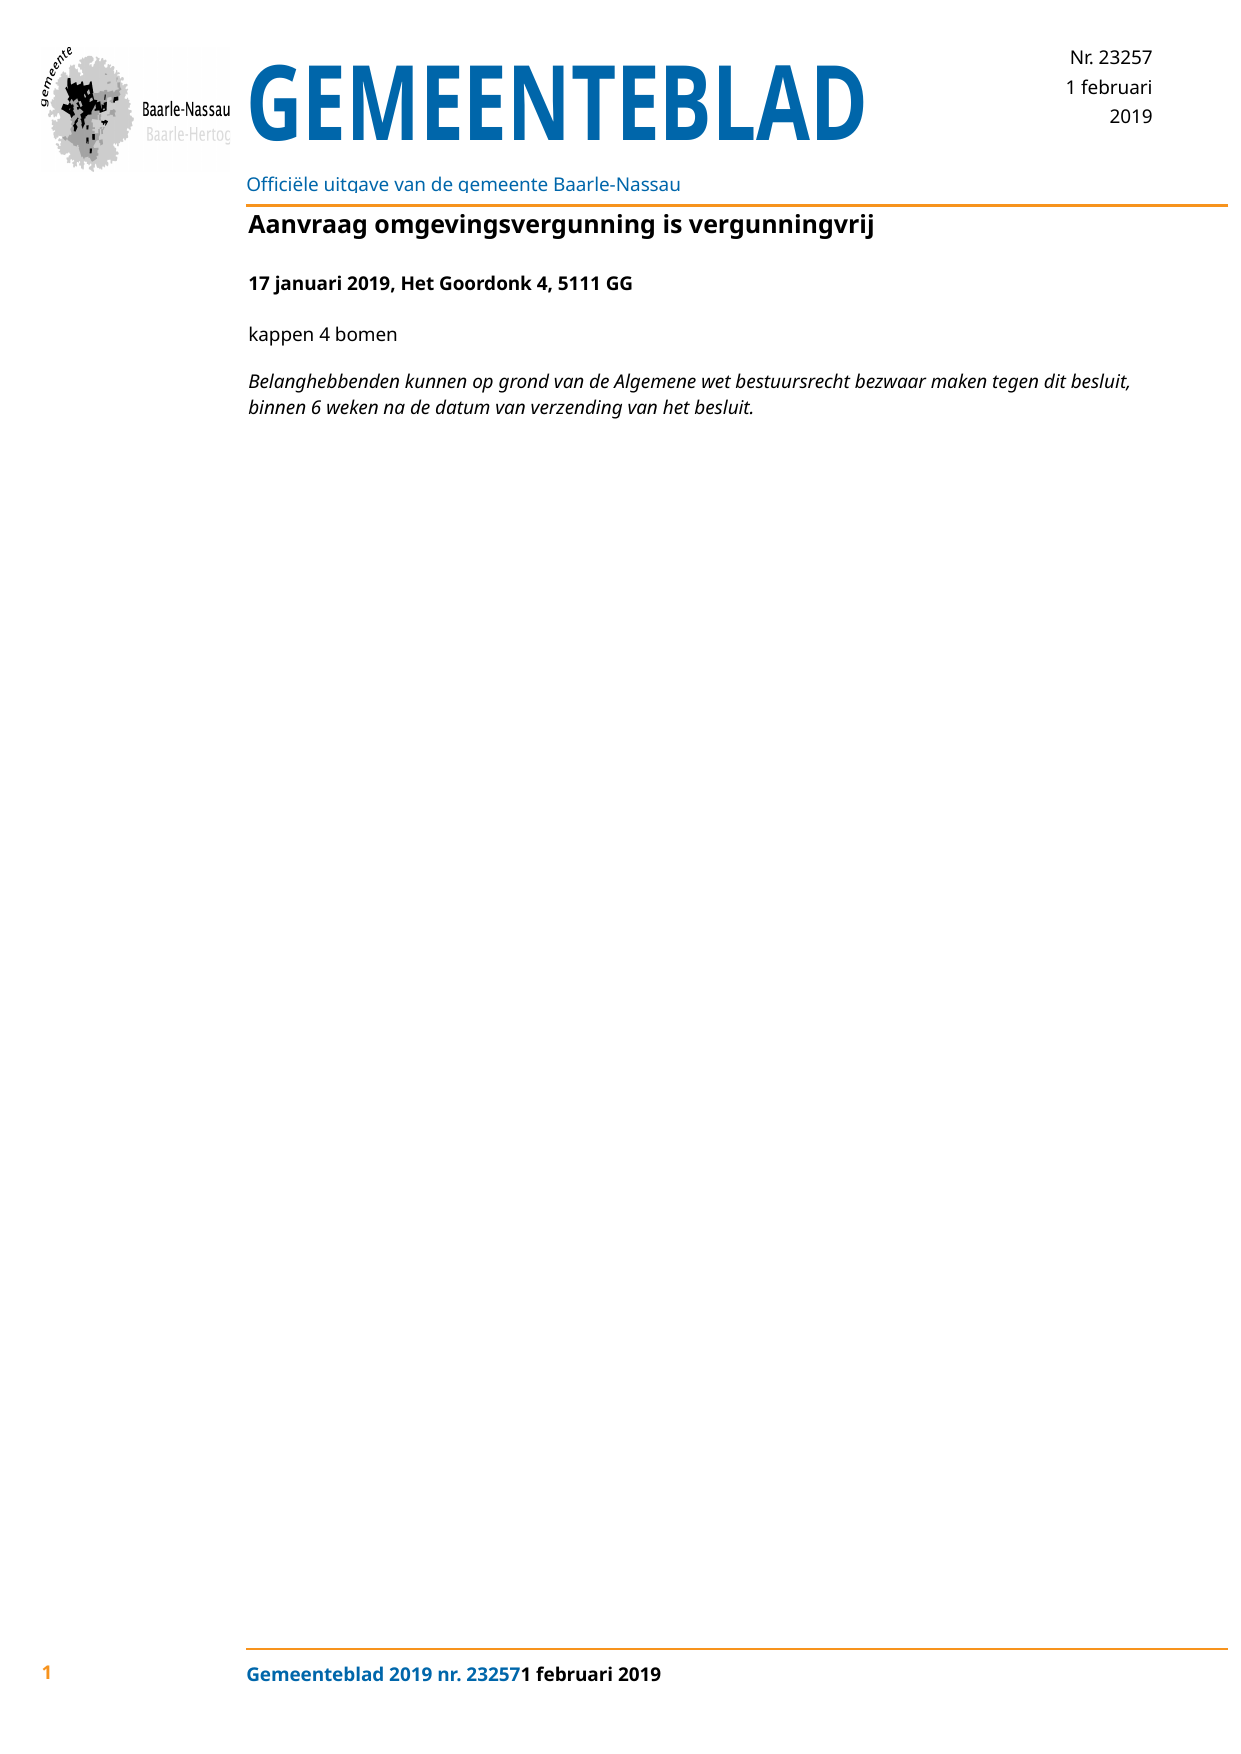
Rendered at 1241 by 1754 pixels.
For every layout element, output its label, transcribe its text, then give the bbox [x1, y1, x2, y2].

text Aanvraag omgevingsvergunning is vergunningvrij [248, 207, 1152, 241]
text 17 januari 2019, Het Goordonk 4, 5111 GG [248, 270, 1152, 296]
picture [41, 47, 231, 172]
text kappen 4 bomen [248, 321, 1152, 346]
text Belanghebbenden kunnen op grond van de Algemene wet bestuursrecht bezwaar maken tegen dit besluit, binnen 6 weken na de datum van verzending van het besluit. [248, 368, 1152, 420]
